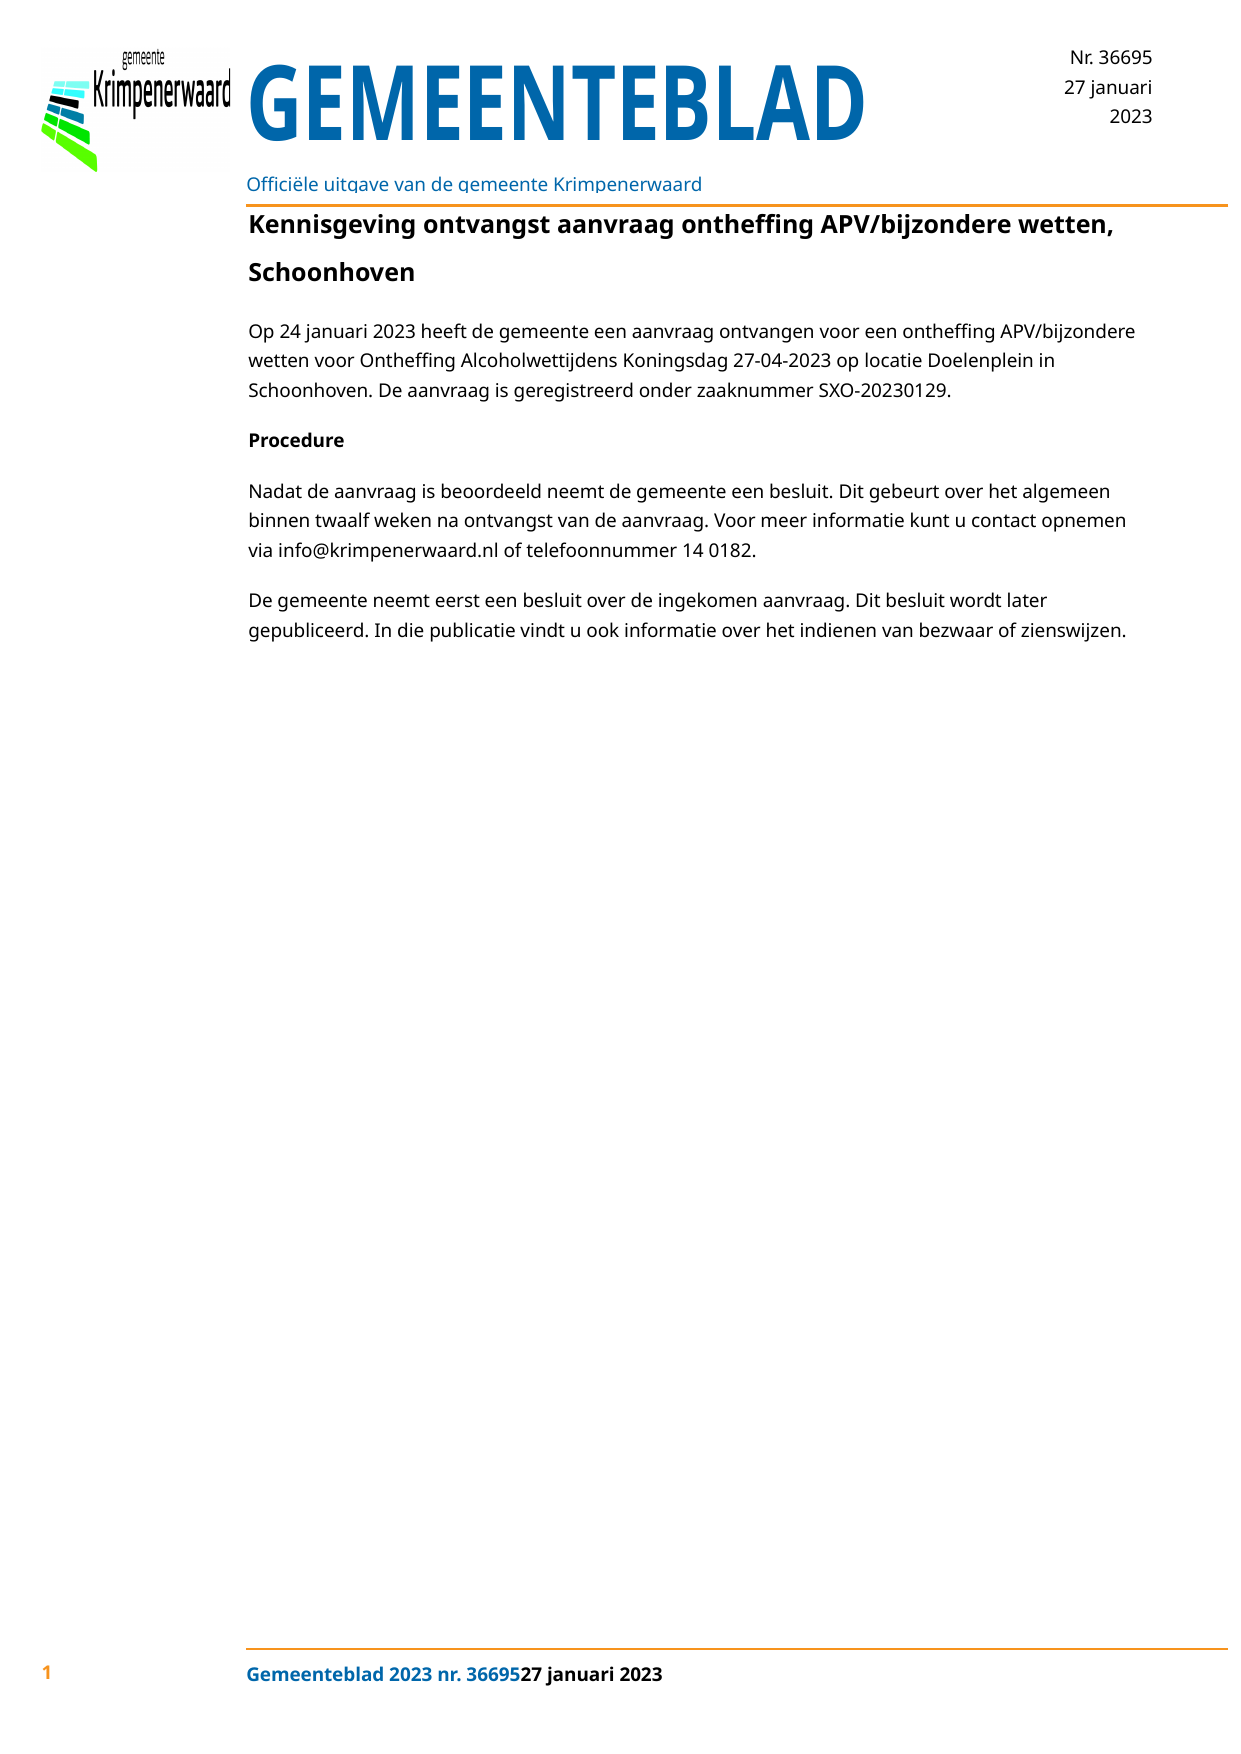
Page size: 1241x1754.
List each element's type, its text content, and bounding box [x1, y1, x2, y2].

text Kennisgeving ontvangst aanvraag ontheffing APV/bijzondere wetten, Schoonhoven [248, 207, 1152, 288]
text De gemeente neemt eerst een besluit over de ingekomen aanvraag. Dit besluit wordt later gepubliceerd. In die publicatie vindt u ook informatie over het indienen van bezwaar of zienswijzen. [248, 587, 1152, 643]
text Procedure [248, 427, 1152, 453]
picture [41, 47, 231, 172]
text Op 24 januari 2023 heeft de gemeente een aanvraag ontvangen voor een ontheffing APV/bijzondere wetten voor Ontheffing Alcoholwettijdens Koningsdag 27-04-2023 op locatie Doelenplein in Schoonhoven. De aanvraag is geregistreerd onder zaaknummer SXO-20230129. [248, 318, 1152, 403]
text Nadat de aanvraag is beoordeeld neemt de gemeente een besluit. Dit gebeurt over het algemeen binnen twaalf weken na ontvangst van de aanvraag. Voor meer informatie kunt u contact opnemen via info@krimpenerwaard.nl of telefoonnummer 14 0182. [248, 478, 1152, 563]
